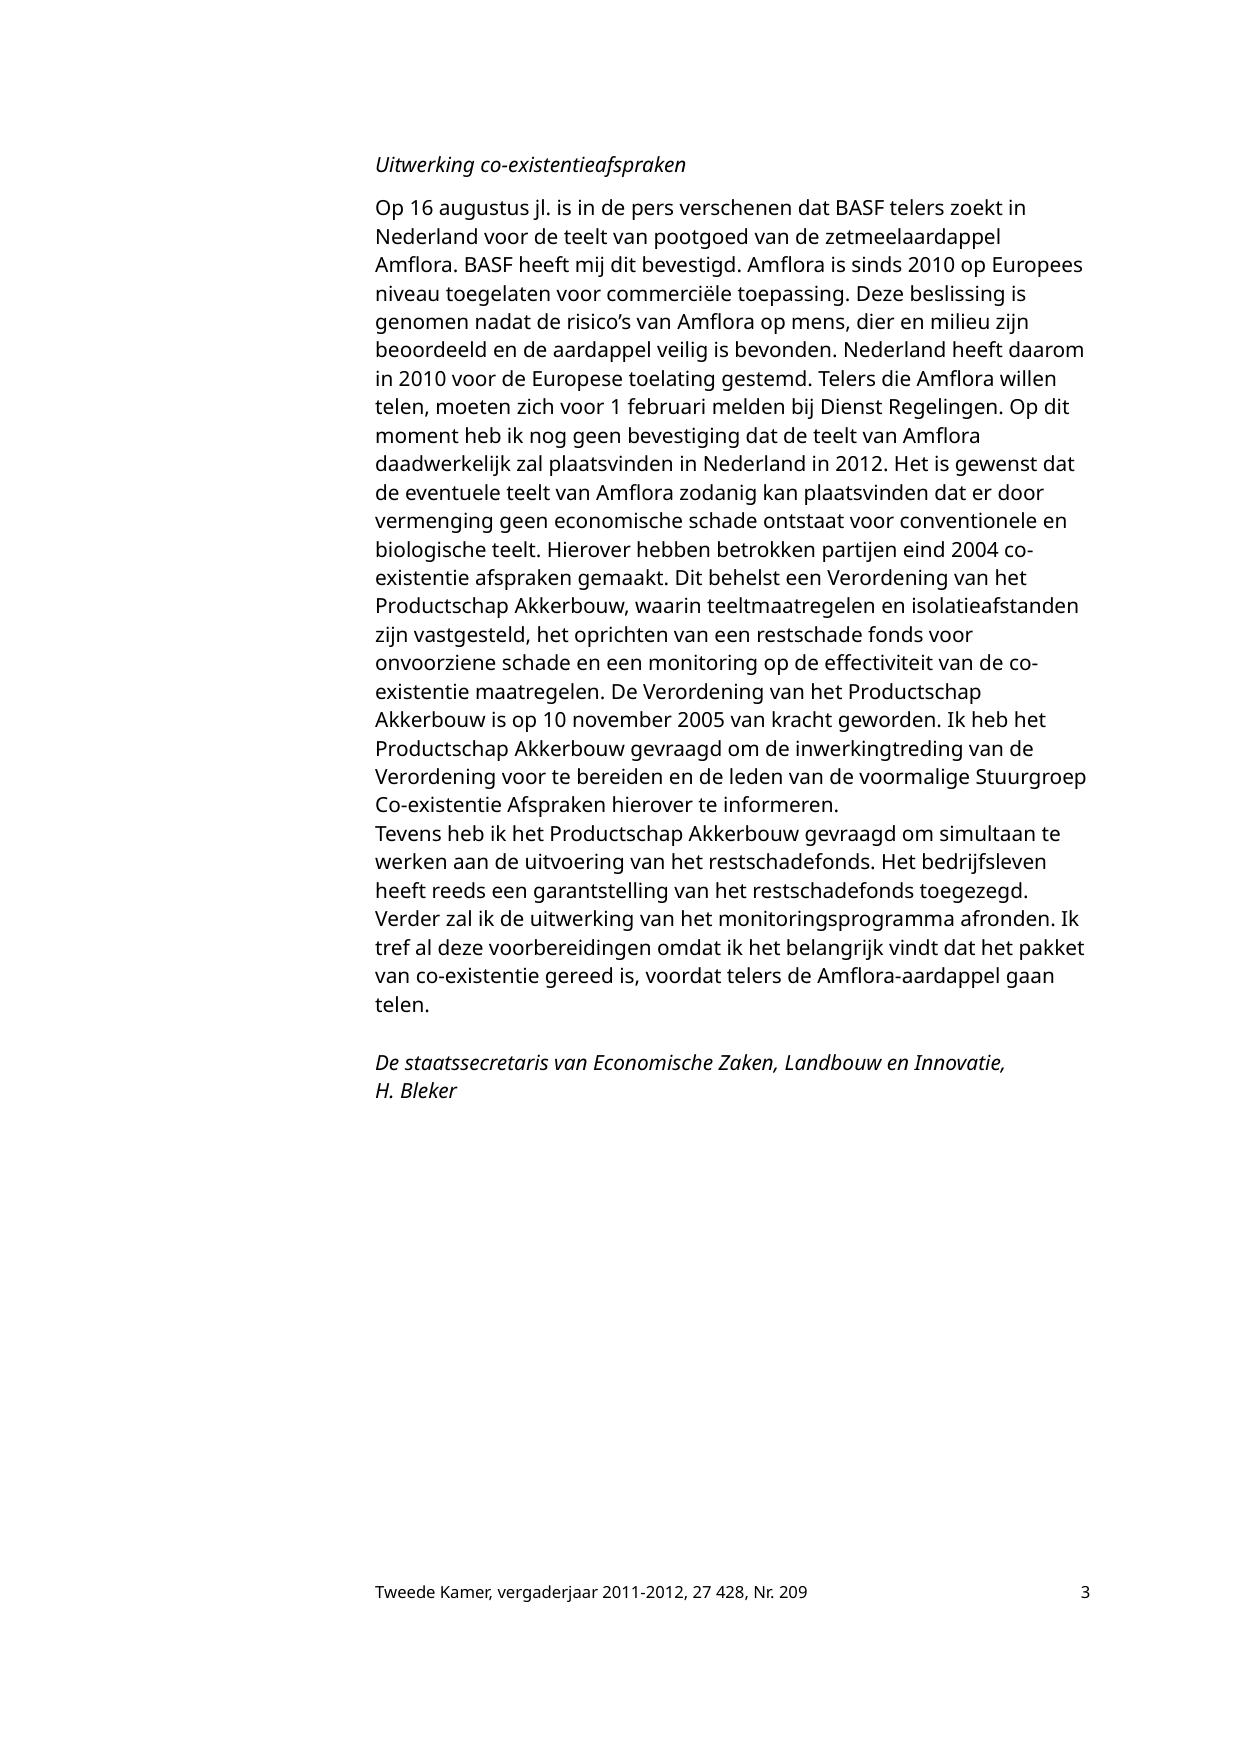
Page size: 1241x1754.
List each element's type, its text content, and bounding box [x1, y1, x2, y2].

text H. Bleker [375, 1077, 1090, 1105]
text De staatssecretaris van Economische Zaken, Landbouw en Innovatie, [375, 1048, 1090, 1077]
text Tevens heb ik het Productschap Akkerbouw gevraagd om simultaan te werken aan de uitvoering van het restschadefonds. Het bedrijfsleven heeft reeds een garantstelling van het restschadefonds toegezegd. Verder zal ik de uitwerking van het monitoringsprogramma afronden. Ik tref al deze voorbereidingen omdat ik het belangrijk vindt dat het pakket van co-existentie gereed is, voordat telers de Amflora-aardappel gaan telen. [375, 819, 1090, 1018]
text Op 16 augustus jl. is in de pers verschenen dat BASF telers zoekt in Nederland voor de teelt van pootgoed van de zetmeelaardappel Amflora. BASF heeft mij dit bevestigd. Amflora is sinds 2010 op Europees niveau toegelaten voor commerciële toepassing. Deze beslissing is genomen nadat de risico’s van Amflora op mens, dier en milieu zijn beoordeeld en de aardappel veilig is bevonden. Nederland heeft daarom in 2010 voor de Europese toelating gestemd. Telers die Amflora willen telen, moeten zich voor 1 februari melden bij Dienst Regelingen. Op dit moment heb ik nog geen bevestiging dat de teelt van Amflora daadwerkelijk zal plaatsvinden in Nederland in 2012. Het is gewenst dat de eventuele teelt van Amflora zodanig kan plaatsvinden dat er door vermenging geen economische schade ontstaat voor conventionele en biologische teelt. Hierover hebben betrokken partijen eind 2004 co-existentie afspraken gemaakt. Dit behelst een Verordening van het Productschap Akkerbouw, waarin teeltmaatregelen en isolatieafstanden zijn vastgesteld, het oprichten van een restschade fonds voor onvoorziene schade en een monitoring op de effectiviteit van de co-existentie maatregelen. De Verordening van het Productschap Akkerbouw is op 10 november 2005 van kracht geworden. Ik heb het Productschap Akkerbouw gevraagd om de inwerkingtreding van de Verordening voor te bereiden en de leden van de voormalige Stuurgroep Co-existentie Afspraken hierover te informeren. [375, 193, 1090, 819]
text Uitwerking co-existentieafspraken [375, 150, 1090, 178]
